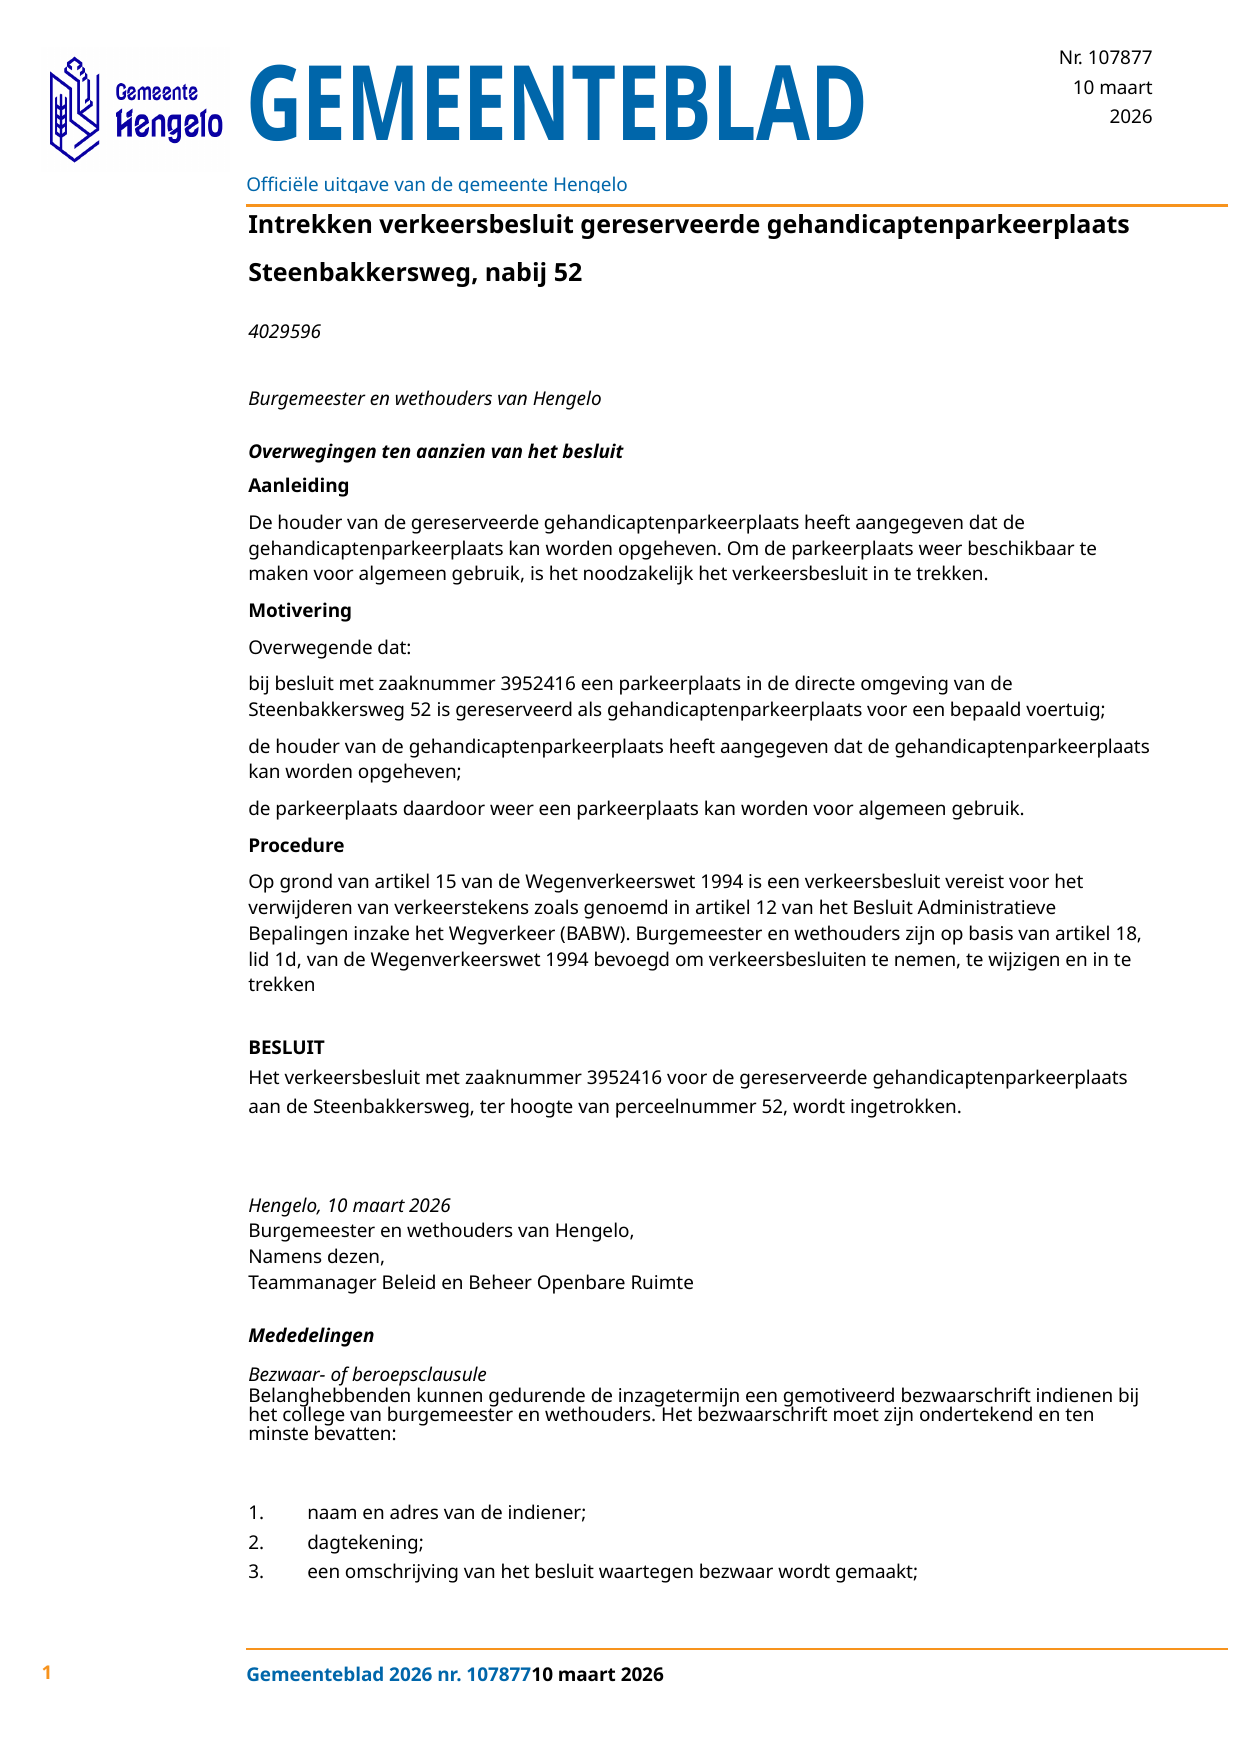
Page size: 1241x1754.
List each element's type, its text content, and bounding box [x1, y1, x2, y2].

text Overwegingen ten aanzien van het besluit [248, 438, 1152, 464]
text Burgemeester en wethouders van Hengelo [248, 386, 1152, 411]
text Hengelo, 10 maart 2026 [248, 1192, 1152, 1217]
text Procedure [248, 832, 1152, 858]
text BESLUIT [248, 1034, 1152, 1060]
picture [41, 47, 231, 172]
text de parkeerplaats daardoor weer een parkeerplaats kan worden voor algemeen gebruik. [248, 795, 1152, 821]
text Aanleiding [248, 472, 1152, 498]
list dagtekening; [248, 1529, 1152, 1555]
list een omschrijving van het besluit waartegen bezwaar wordt gemaakt; [248, 1558, 1152, 1584]
text de houder van de gehandicaptenparkeerplaats heeft aangegeven dat de gehandicaptenparkeerplaats kan worden opgeheven; [248, 733, 1152, 784]
text Intrekken verkeersbesluit gereserveerde gehandicaptenparkeerplaats Steenbakkersweg, nabij 52 [248, 207, 1152, 288]
text Namens dezen, [248, 1243, 1152, 1269]
text De houder van de gereserveerde gehandicaptenparkeerplaats heeft aangegeven dat de gehandicaptenparkeerplaats kan worden opgeheven. Om de parkeerplaats weer beschikbaar te maken voor algemeen gebruik, is het noodzakelijk het verkeersbesluit in te trekken. [248, 509, 1152, 586]
text Het verkeersbesluit met zaaknummer 3952416 voor de gereserveerde gehandicaptenparkeerplaats aan de Steenbakkersweg, ter hoogte van perceelnummer 52, wordt ingetrokken. [248, 1064, 1152, 1119]
text Overwegende dat: [248, 634, 1152, 660]
text Teammanager Beleid en Beheer Openbare Ruimte [248, 1269, 1152, 1295]
text Bezwaar- of beroepsclausule [248, 1361, 1152, 1387]
text 4029596 [248, 318, 1152, 344]
text Mededelingen [248, 1322, 1152, 1348]
list naam en adres van de indiener; [248, 1499, 1152, 1525]
text Motivering [248, 597, 1152, 623]
text Burgemeester en wethouders van Hengelo, [248, 1217, 1152, 1243]
text Belanghebbenden kunnen gedurende de inzagetermijn een gemotiveerd bezwaarschrift indienen bij het college van burgemeester en wethouders. Het bezwaarschrift moet zijn ondertekend en ten minste bevatten: [248, 1387, 1152, 1445]
text Op grond van artikel 15 van de Wegenverkeerswet 1994 is een verkeersbesluit vereist voor het verwijderen van verkeerstekens zoals genoemd in artikel 12 van het Besluit Administratieve Bepalingen inzake het Wegverkeer (BABW). Burgemeester en wethouders zijn op basis van artikel 18, lid 1d, van de Wegenverkeerswet 1994 bevoegd om verkeersbesluiten te nemen, te wijzigen en in te trekken [248, 869, 1152, 997]
text bij besluit met zaaknummer 3952416 een parkeerplaats in de directe omgeving van de Steenbakkersweg 52 is gereserveerd als gehandicaptenparkeerplaats voor een bepaald voertuig; [248, 671, 1152, 722]
